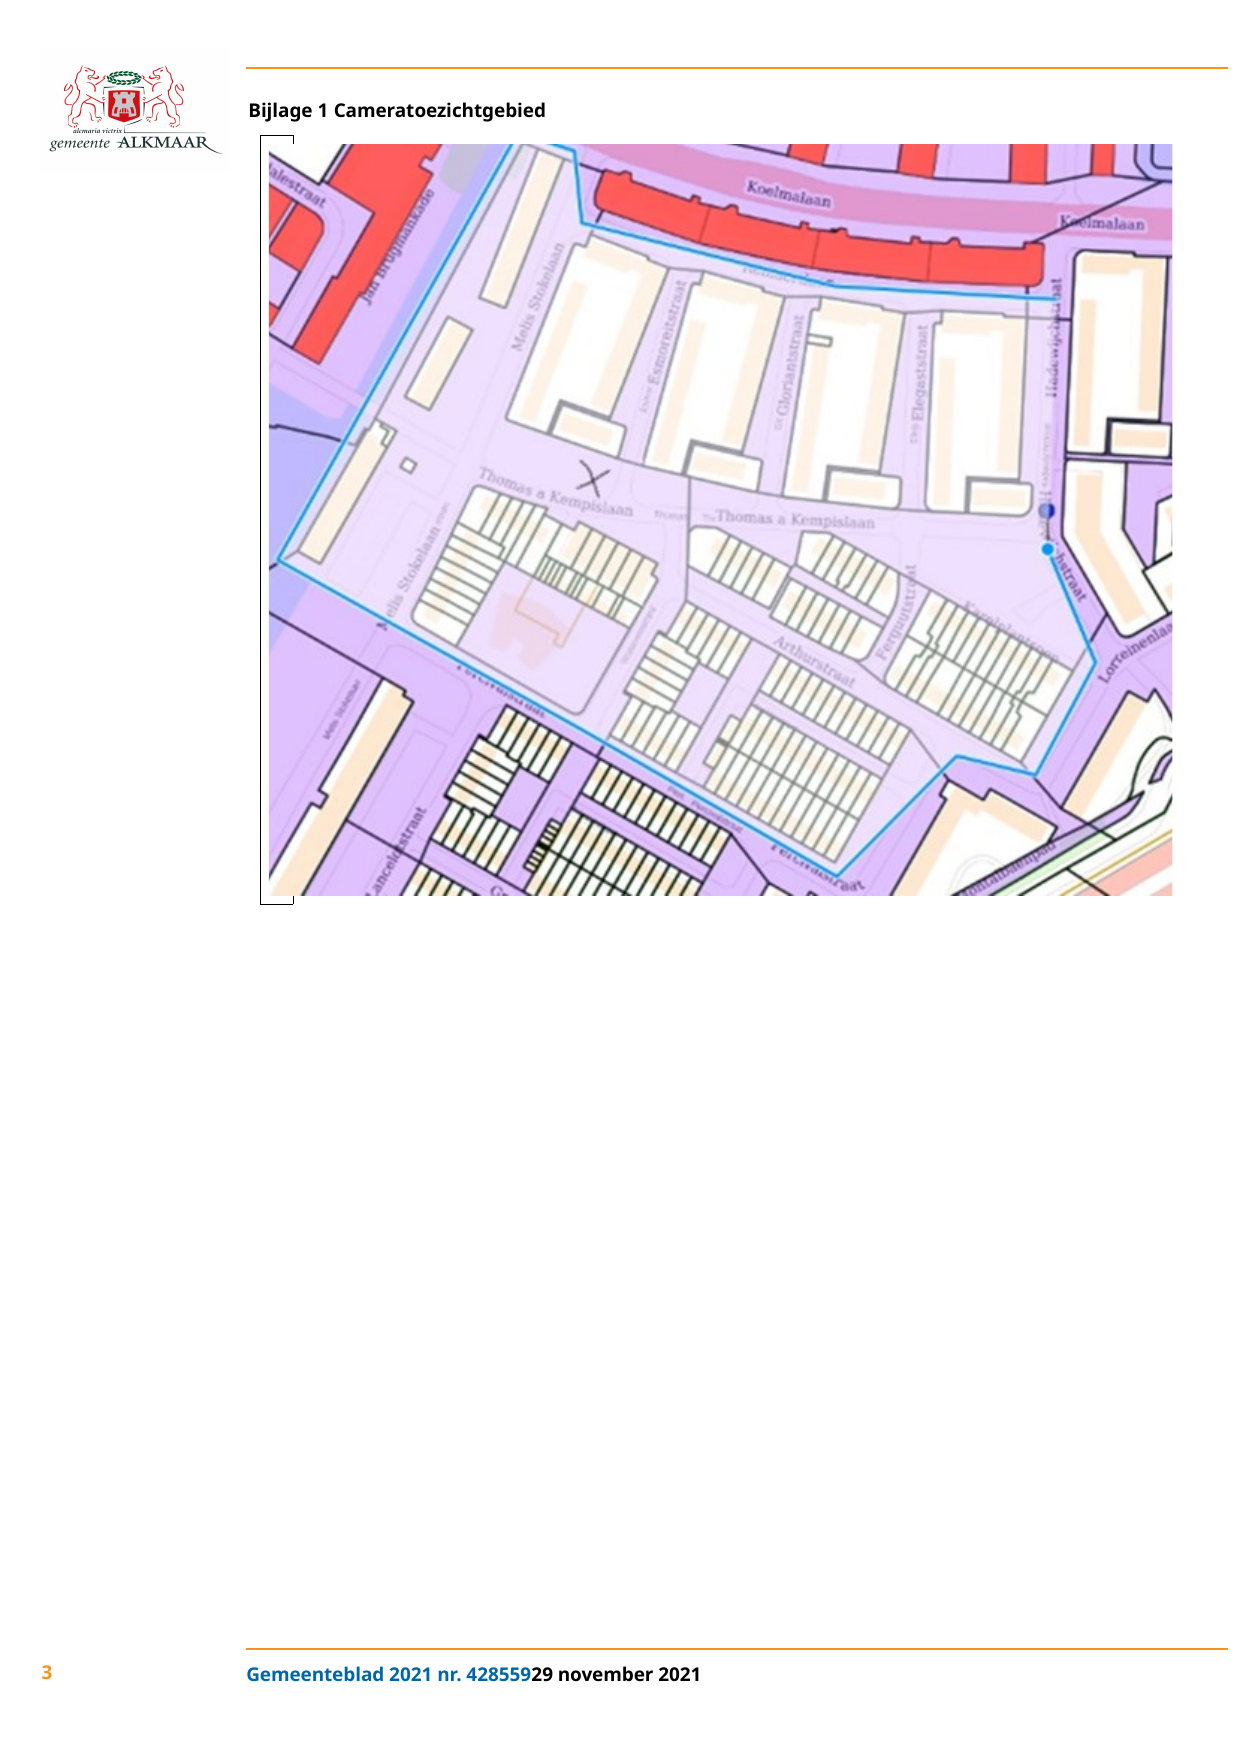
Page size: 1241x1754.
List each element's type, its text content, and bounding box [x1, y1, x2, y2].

picture [268, 144, 1173, 896]
text Bijlage 1 Cameratoezichtgebied [248, 95, 1152, 123]
picture [41, 47, 231, 172]
